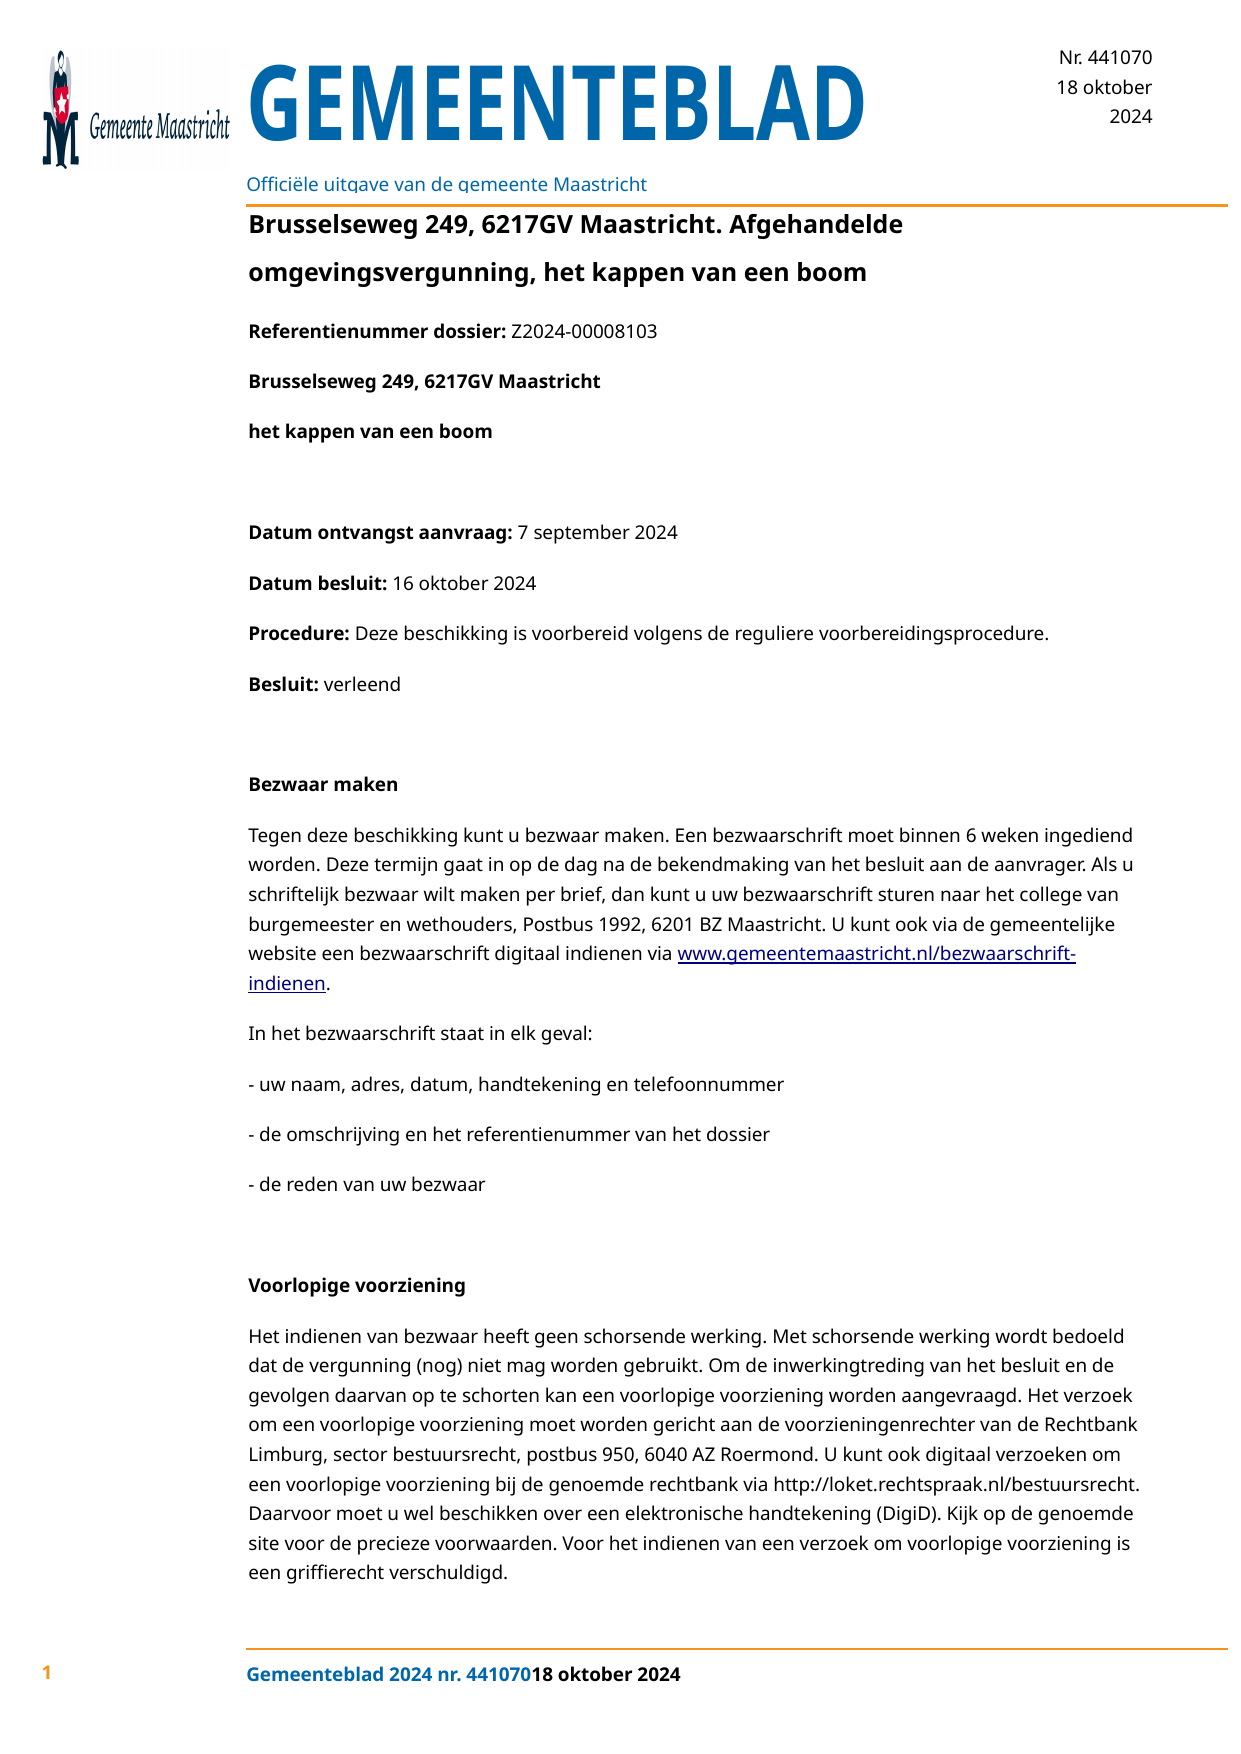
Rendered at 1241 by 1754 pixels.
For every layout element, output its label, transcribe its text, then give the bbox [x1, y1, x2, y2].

text Het indienen van bezwaar heeft geen schorsende werking. Met schorsende werking wordt bedoeld dat de vergunning (nog) niet mag worden gebruikt. Om de inwerkingtreding van het besluit en de gevolgen daarvan op te schorten kan een voorlopige voorziening worden aangevraagd. Het verzoek om een voorlopige voorziening moet worden gericht aan de voorzieningenrechter van de Rechtbank Limburg, sector bestuursrecht, postbus 950, 6040 AZ Roermond. U kunt ook digitaal verzoeken om een voorlopige voorziening bij de genoemde rechtbank via http://loket.rechtspraak.nl/bestuursrecht. Daarvoor moet u wel beschikken over een elektronische handtekening (DigiD). Kijk op de genoemde site voor de precieze voorwaarden. Voor het indienen van een verzoek om voorlopige voorziening is een griffierecht verschuldigd. [248, 1323, 1152, 1585]
text Procedure: Deze beschikking is voorbereid volgens de reguliere voorbereidingsprocedure. [248, 620, 1152, 646]
text In het bezwaarschrift staat in elk geval: [248, 1020, 1152, 1046]
text het kappen van een boom [248, 419, 1152, 444]
text Besluit: verleend [248, 671, 1152, 697]
text - de reden van uw bezwaar [248, 1172, 1152, 1197]
text Referentienummer dossier: Z2024-00008103 [248, 318, 1152, 344]
text Datum besluit: 16 oktober 2024 [248, 570, 1152, 596]
text - de omschrijving en het referentienummer van het dossier [248, 1121, 1152, 1147]
text - uw naam, adres, datum, handtekening en telefoonnummer [248, 1071, 1152, 1097]
text Brusselseweg 249, 6217GV Maastricht [248, 368, 1152, 394]
text Voorlopige voorziening [248, 1272, 1152, 1298]
text Bezwaar maken [248, 772, 1152, 797]
picture [41, 47, 231, 172]
text Brusselseweg 249, 6217GV Maastricht. Afgehandelde omgevingsvergunning, het kappen van een boom [248, 207, 1152, 288]
text Tegen deze beschikking kunt u bezwaar maken. Een bezwaarschrift moet binnen 6 weken ingediend worden. Deze termijn gaat in op de dag na de bekendmaking van het besluit aan de aanvrager. Als u schriftelijk bezwaar wilt maken per brief, dan kunt u uw bezwaarschrift sturen naar het college van burgemeester en wethouders, Postbus 1992, 6201 BZ Maastricht. U kunt ook via de gemeentelijke website een bezwaarschrift digitaal indienen via www.gemeentemaastricht.nl/bezwaarschrift-indienen. [248, 822, 1152, 996]
text Datum ontvangst aanvraag: 7 september 2024 [248, 519, 1152, 545]
